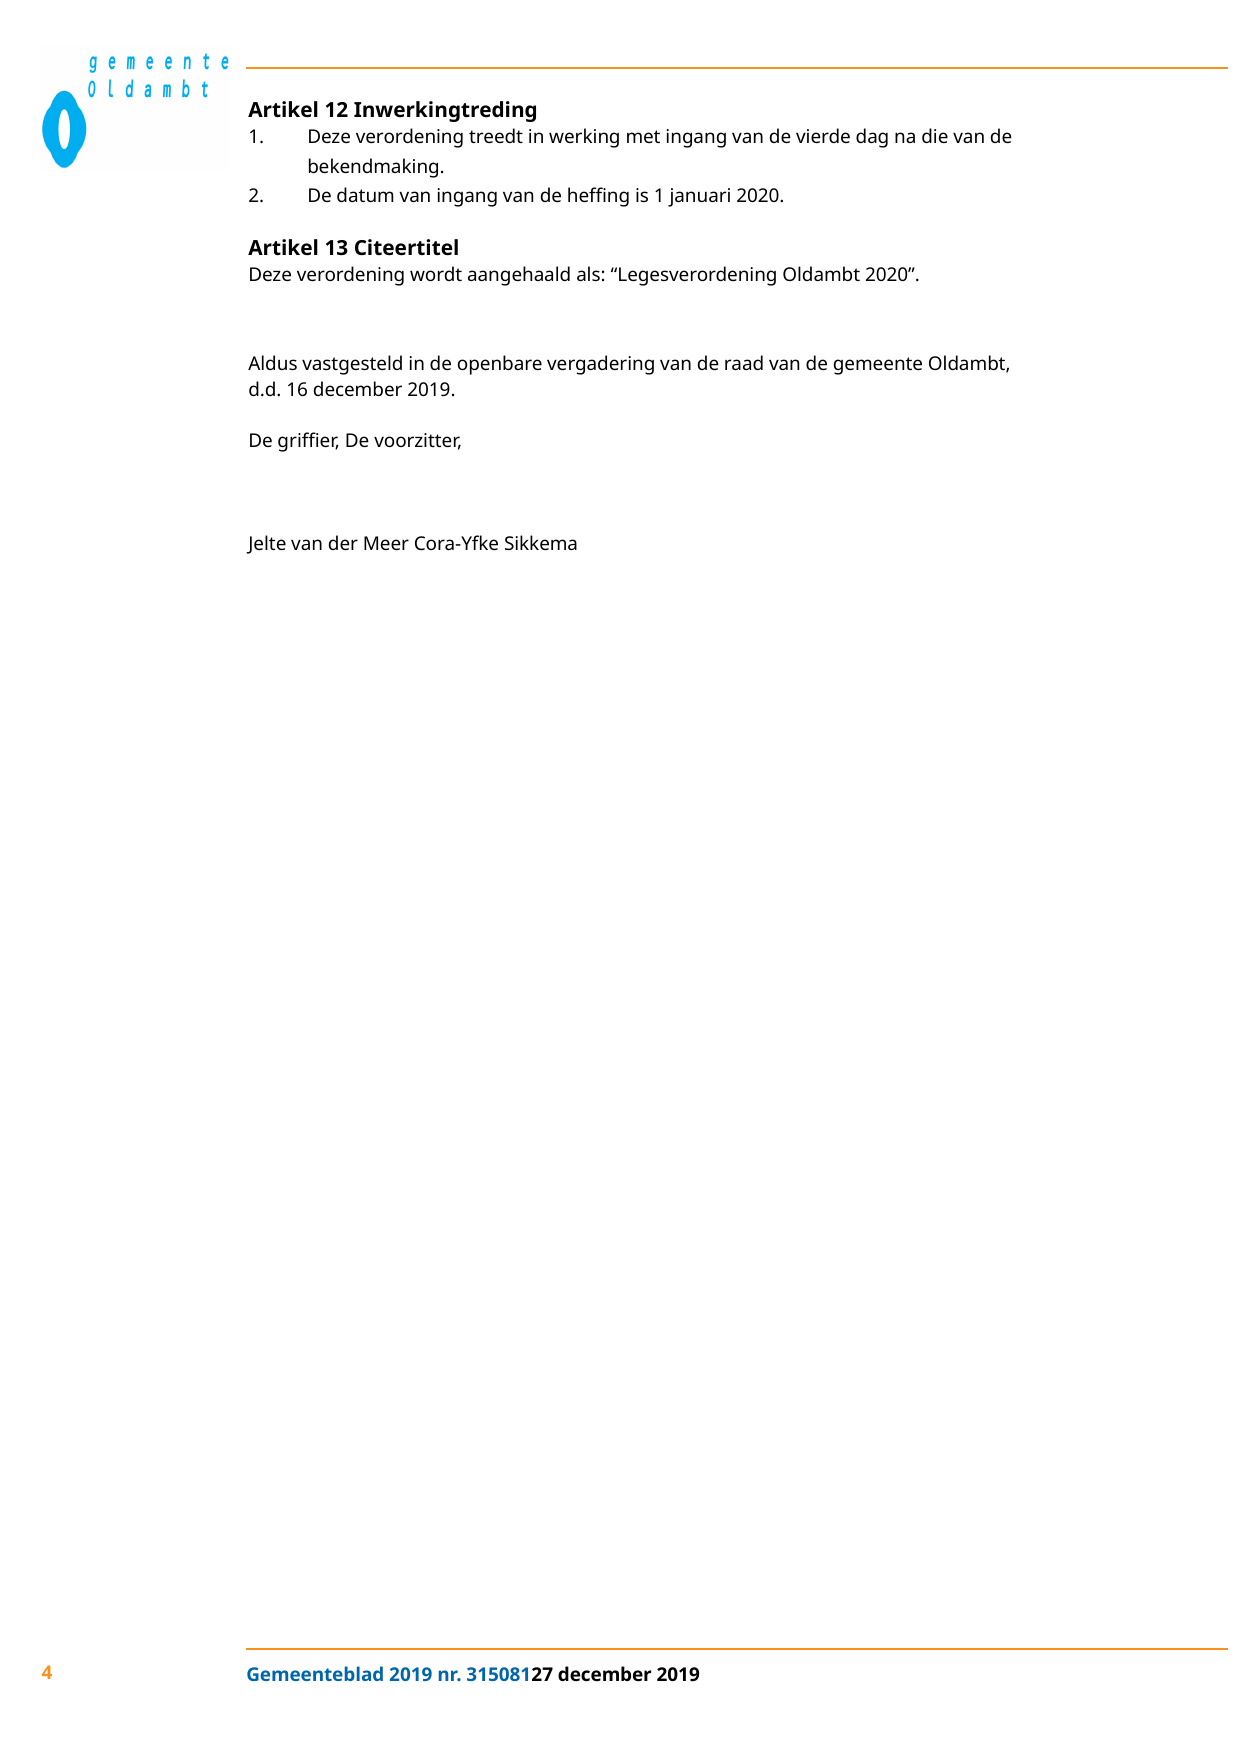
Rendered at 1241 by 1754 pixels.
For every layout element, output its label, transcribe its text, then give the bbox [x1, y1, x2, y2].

picture [41, 47, 231, 172]
text De griffier, De voorzitter, [248, 427, 1152, 453]
list De datum van ingang van de heffing is 1 januari 2020. [248, 182, 1152, 208]
text Jelte van der Meer Cora-Yfke Sikkema [248, 530, 1152, 556]
list Deze verordening treedt in werking met ingang van de vierde dag na die van de bekendmaking. [248, 123, 1152, 178]
text d.d. 16 december 2019. [248, 376, 1152, 401]
text Aldus vastgesteld in de openbare vergadering van de raad van de gemeente Oldambt, [248, 350, 1152, 376]
text Artikel 13 Citeertitel [248, 233, 1152, 261]
text Deze verordening wordt aangehaald als: “Legesverordening Oldambt 2020”. [248, 261, 1152, 287]
text Artikel 12 Inwerkingtreding [248, 95, 1152, 123]
